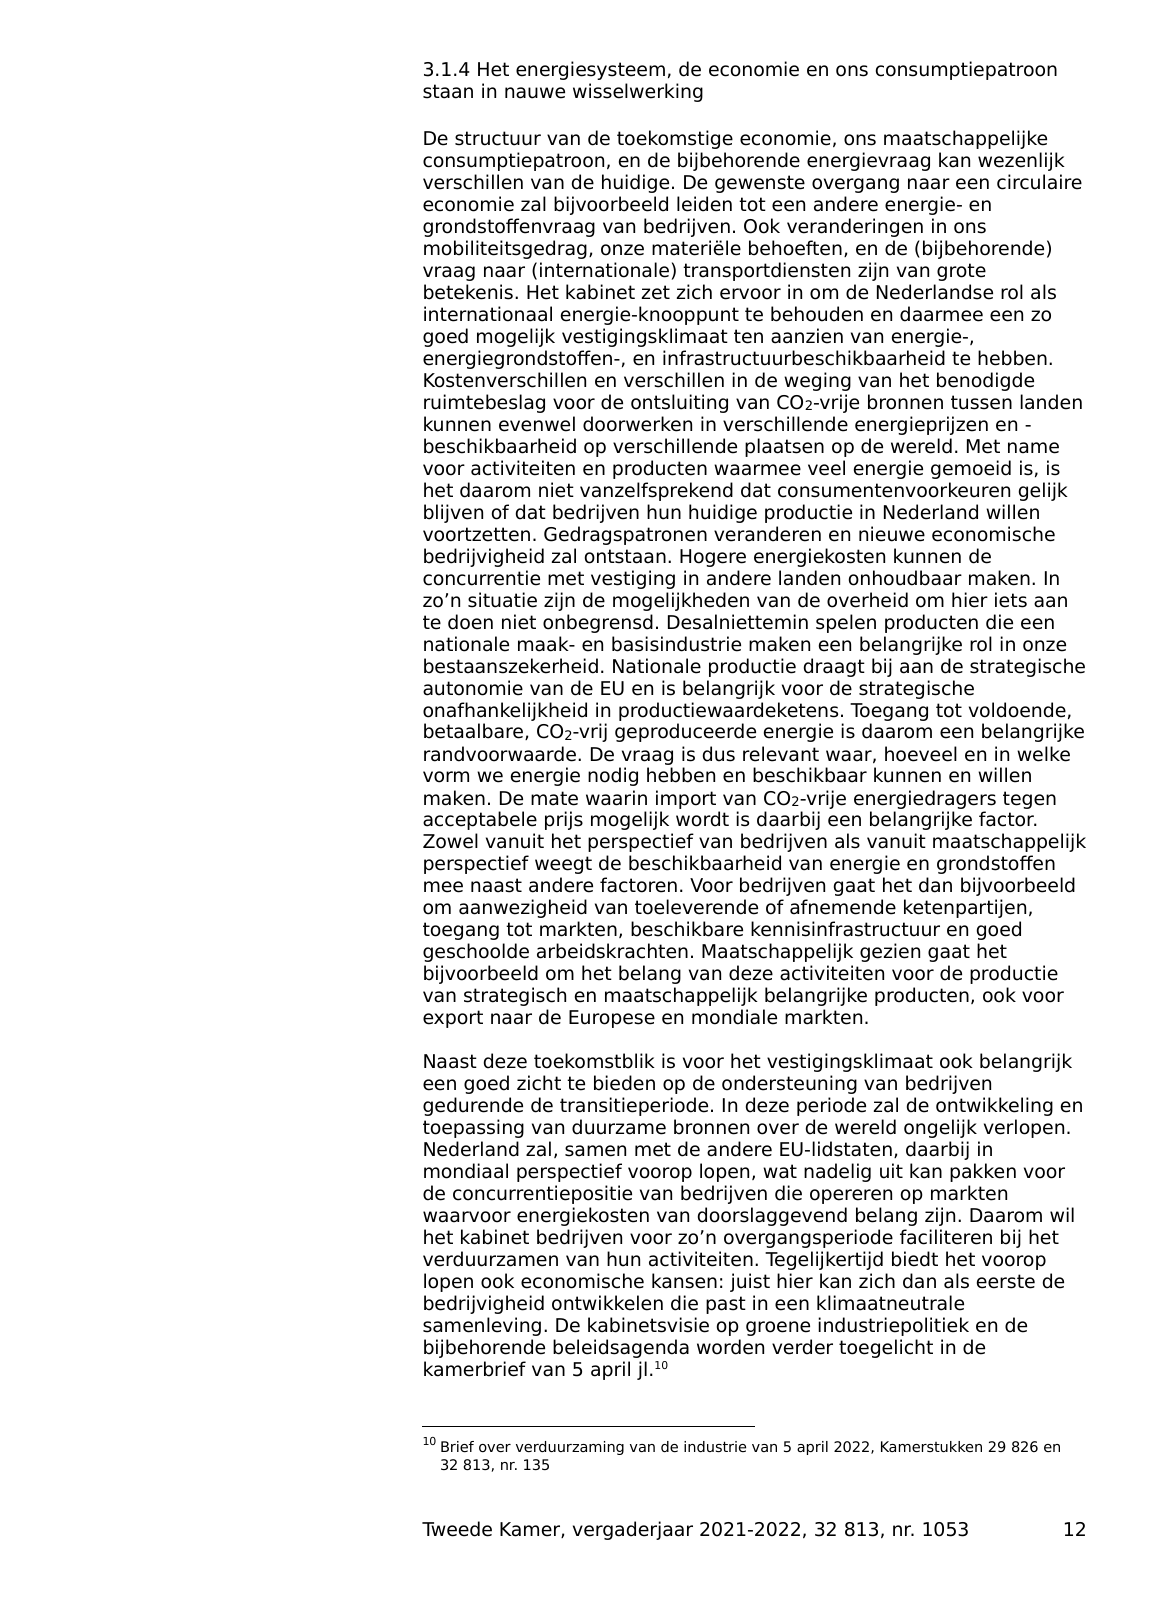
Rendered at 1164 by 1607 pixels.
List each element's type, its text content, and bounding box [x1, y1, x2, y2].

subtitle 3.1.4 Het energiesysteem, de economie en ons consumptiepatroon staan in nauwe wisselwerking [422, 59, 1087, 103]
text Naast deze toekomstblik is voor het vestigingsklimaat ook belangrijk een goed zicht te bieden op de ondersteuning van bedrijven gedurende de transitieperiode. In deze periode zal de ontwikkeling en toepassing van duurzame bronnen over de wereld ongelijk verlopen. Nederland zal, samen met de andere EU-lidstaten, daarbij in mondiaal perspectief voorop lopen, wat nadelig uit kan pakken voor de concurrentiepositie van bedrijven die opereren op markten waarvoor energiekosten van doorslaggevend belang zijn. Daarom wil het kabinet bedrijven voor zo’n overgangsperiode faciliteren bij het verduurzamen van hun activiteiten. Tegelijkertijd biedt het voorop lopen ook economische kansen: juist hier kan zich dan als eerste de bedrijvigheid ontwikkelen die past in een klimaatneutrale samenleving. De kabinetsvisie op groene industriepolitiek en de bijbehorende beleidsagenda worden verder toegelicht in de kamerbrief van 5 april jl. [422, 1051, 1087, 1381]
text De structuur van de toekomstige economie, ons maatschappelijke consumptiepatroon, en de bijbehorende energievraag kan wezenlijk verschillen van de huidige. De gewenste overgang naar een circulaire economie zal bijvoorbeeld leiden tot een andere energie- en grondstoffenvraag van bedrijven. Ook veranderingen in ons mobiliteitsgedrag, onze materiële behoeften, en de (bijbehorende) vraag naar (internationale) transportdiensten zijn van grote betekenis. Het kabinet zet zich ervoor in om de Nederlandse rol als internationaal energie-knooppunt te behouden en daarmee een zo goed mogelijk vestigingsklimaat ten aanzien van energie-, energiegrondstoffen-, en infrastructuurbeschikbaarheid te hebben. Kostenverschillen en verschillen in de weging van het benodigde ruimtebeslag voor de ontsluiting van CO2-vrije bronnen tussen landen kunnen evenwel doorwerken in verschillende energieprijzen en -beschikbaarheid op verschillende plaatsen op de wereld. Met name voor activiteiten en producten waarmee veel energie gemoeid is, is het daarom niet vanzelfsprekend dat consumentenvoorkeuren gelijk blijven of dat bedrijven hun huidige productie in Nederland willen voortzetten. Gedragspatronen veranderen en nieuwe economische bedrijvigheid zal ontstaan. Hogere energiekosten kunnen de concurrentie met vestiging in andere landen onhoudbaar maken. In zo’n situatie zijn de mogelijkheden van de overheid om hier iets aan te doen niet onbegrensd. Desalniettemin spelen producten die een nationale maak- en basisindustrie maken een belangrijke rol in onze bestaanszekerheid. Nationale productie draagt bij aan de strategische autonomie van de EU en is belangrijk voor de strategische onafhankelijkheid in productiewaardeketens. Toegang tot voldoende, betaalbare, CO2-vrij geproduceerde energie is daarom een belangrijke randvoorwaarde. De vraag is dus relevant waar, hoeveel en in welke vorm we energie nodig hebben en beschikbaar kunnen en willen maken. De mate waarin import van CO2-vrije energiedragers tegen acceptabele prijs mogelijk wordt is daarbij een belangrijke factor. Zowel vanuit het perspectief van bedrijven als vanuit maatschappelijk perspectief weegt de beschikbaarheid van energie en grondstoffen mee naast andere factoren. Voor bedrijven gaat het dan bijvoorbeeld om aanwezigheid van toeleverende of afnemende ketenpartijen, toegang tot markten, beschikbare kennisinfrastructuur en goed geschoolde arbeidskrachten. Maatschappelijk gezien gaat het bijvoorbeeld om het belang van deze activiteiten voor de productie van strategisch en maatschappelijk belangrijke producten, ook voor export naar de Europese en mondiale markten. [422, 128, 1087, 1029]
text Brief over verduurzaming van de industrie van 5 april 2022, Kamerstukken 29 826 en 32 813, nr. 135 [422, 1435, 1087, 1474]
